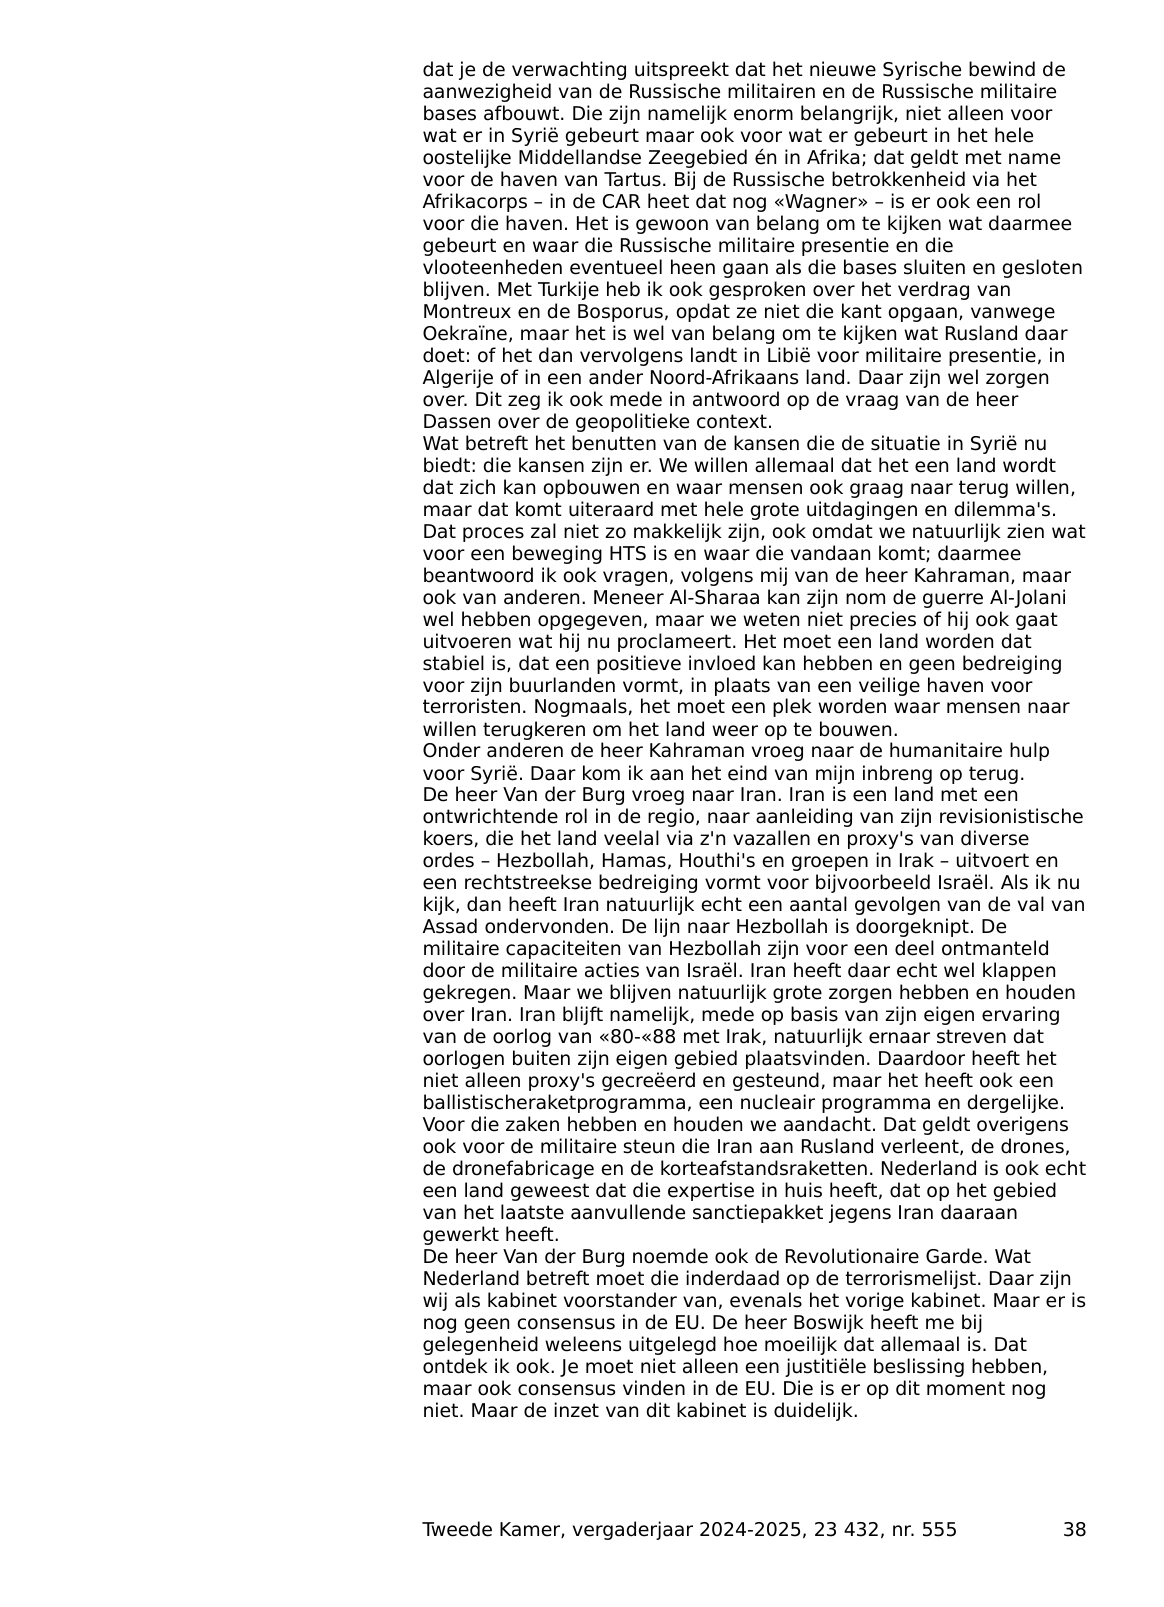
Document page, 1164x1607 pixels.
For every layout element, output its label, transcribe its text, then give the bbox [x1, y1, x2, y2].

text De heer Van der Burg vroeg naar Iran. Iran is een land met een ontwrichtende rol in de regio, naar aanleiding van zijn revisionistische koers, die het land veelal via z'n vazallen en proxy's van diverse ordes – Hezbollah, Hamas, Houthi's en groepen in Irak – uitvoert en een rechtstreekse bedreiging vormt voor bijvoorbeeld Israël. Als ik nu kijk, dan heeft Iran natuurlijk echt een aantal gevolgen van de val van Assad ondervonden. De lijn naar Hezbollah is doorgeknipt. De militaire capaciteiten van Hezbollah zijn voor een deel ontmanteld door de militaire acties van Israël. Iran heeft daar echt wel klappen gekregen. Maar we blijven natuurlijk grote zorgen hebben en houden over Iran. Iran blijft namelijk, mede op basis van zijn eigen ervaring van de oorlog van «80-«88 met Irak, natuurlijk ernaar streven dat oorlogen buiten zijn eigen gebied plaatsvinden. Daardoor heeft het niet alleen proxy's gecreëerd en gesteund, maar het heeft ook een ballistischeraketprogramma, een nucleair programma en dergelijke. Voor die zaken hebben en houden we aandacht. Dat geldt overigens ook voor de militaire steun die Iran aan Rusland verleent, de drones, de dronefabricage en de korteafstandsraketten. Nederland is ook echt een land geweest dat die expertise in huis heeft, dat op het gebied van het laatste aanvullende sanctiepakket jegens Iran daaraan gewerkt heeft. [422, 784, 1087, 1246]
text dat je de verwachting uitspreekt dat het nieuwe Syrische bewind de aanwezigheid van de Russische militairen en de Russische militaire bases afbouwt. Die zijn namelijk enorm belangrijk, niet alleen voor wat er in Syrië gebeurt maar ook voor wat er gebeurt in het hele oostelijke Middellandse Zeegebied én in Afrika; dat geldt met name voor de haven van Tartus. Bij de Russische betrokkenheid via het Afrikacorps – in de CAR heet dat nog «Wagner» – is er ook een rol voor die haven. Het is gewoon van belang om te kijken wat daarmee gebeurt en waar die Russische militaire presentie en die vlooteenheden eventueel heen gaan als die bases sluiten en gesloten blijven. Met Turkije heb ik ook gesproken over het verdrag van Montreux en de Bosporus, opdat ze niet die kant opgaan, vanwege Oekraïne, maar het is wel van belang om te kijken wat Rusland daar doet: of het dan vervolgens landt in Libië voor militaire presentie, in Algerije of in een ander Noord-Afrikaans land. Daar zijn wel zorgen over. Dit zeg ik ook mede in antwoord op de vraag van de heer Dassen over de geopolitieke context. [422, 59, 1087, 433]
text Onder anderen de heer Kahraman vroeg naar de humanitaire hulp voor Syrië. Daar kom ik aan het eind van mijn inbreng op terug. [422, 740, 1087, 784]
text Wat betreft het benutten van de kansen die de situatie in Syrië nu biedt: die kansen zijn er. We willen allemaal dat het een land wordt dat zich kan opbouwen en waar mensen ook graag naar terug willen, maar dat komt uiteraard met hele grote uitdagingen en dilemma's. Dat proces zal niet zo makkelijk zijn, ook omdat we natuurlijk zien wat voor een beweging HTS is en waar die vandaan komt; daarmee beantwoord ik ook vragen, volgens mij van de heer Kahraman, maar ook van anderen. Meneer Al-Sharaa kan zijn nom de guerre Al-Jolani wel hebben opgegeven, maar we weten niet precies of hij ook gaat uitvoeren wat hij nu proclameert. Het moet een land worden dat stabiel is, dat een positieve invloed kan hebben en geen bedreiging voor zijn buurlanden vormt, in plaats van een veilige haven voor terroristen. Nogmaals, het moet een plek worden waar mensen naar willen terugkeren om het land weer op te bouwen. [422, 433, 1087, 740]
text De heer Van der Burg noemde ook de Revolutionaire Garde. Wat Nederland betreft moet die inderdaad op de terrorismelijst. Daar zijn wij als kabinet voorstander van, evenals het vorige kabinet. Maar er is nog geen consensus in de EU. De heer Boswijk heeft me bij gelegenheid weleens uitgelegd hoe moeilijk dat allemaal is. Dat ontdek ik ook. Je moet niet alleen een justitiële beslissing hebben, maar ook consensus vinden in de EU. Die is er op dit moment nog niet. Maar de inzet van dit kabinet is duidelijk. [422, 1246, 1087, 1422]
